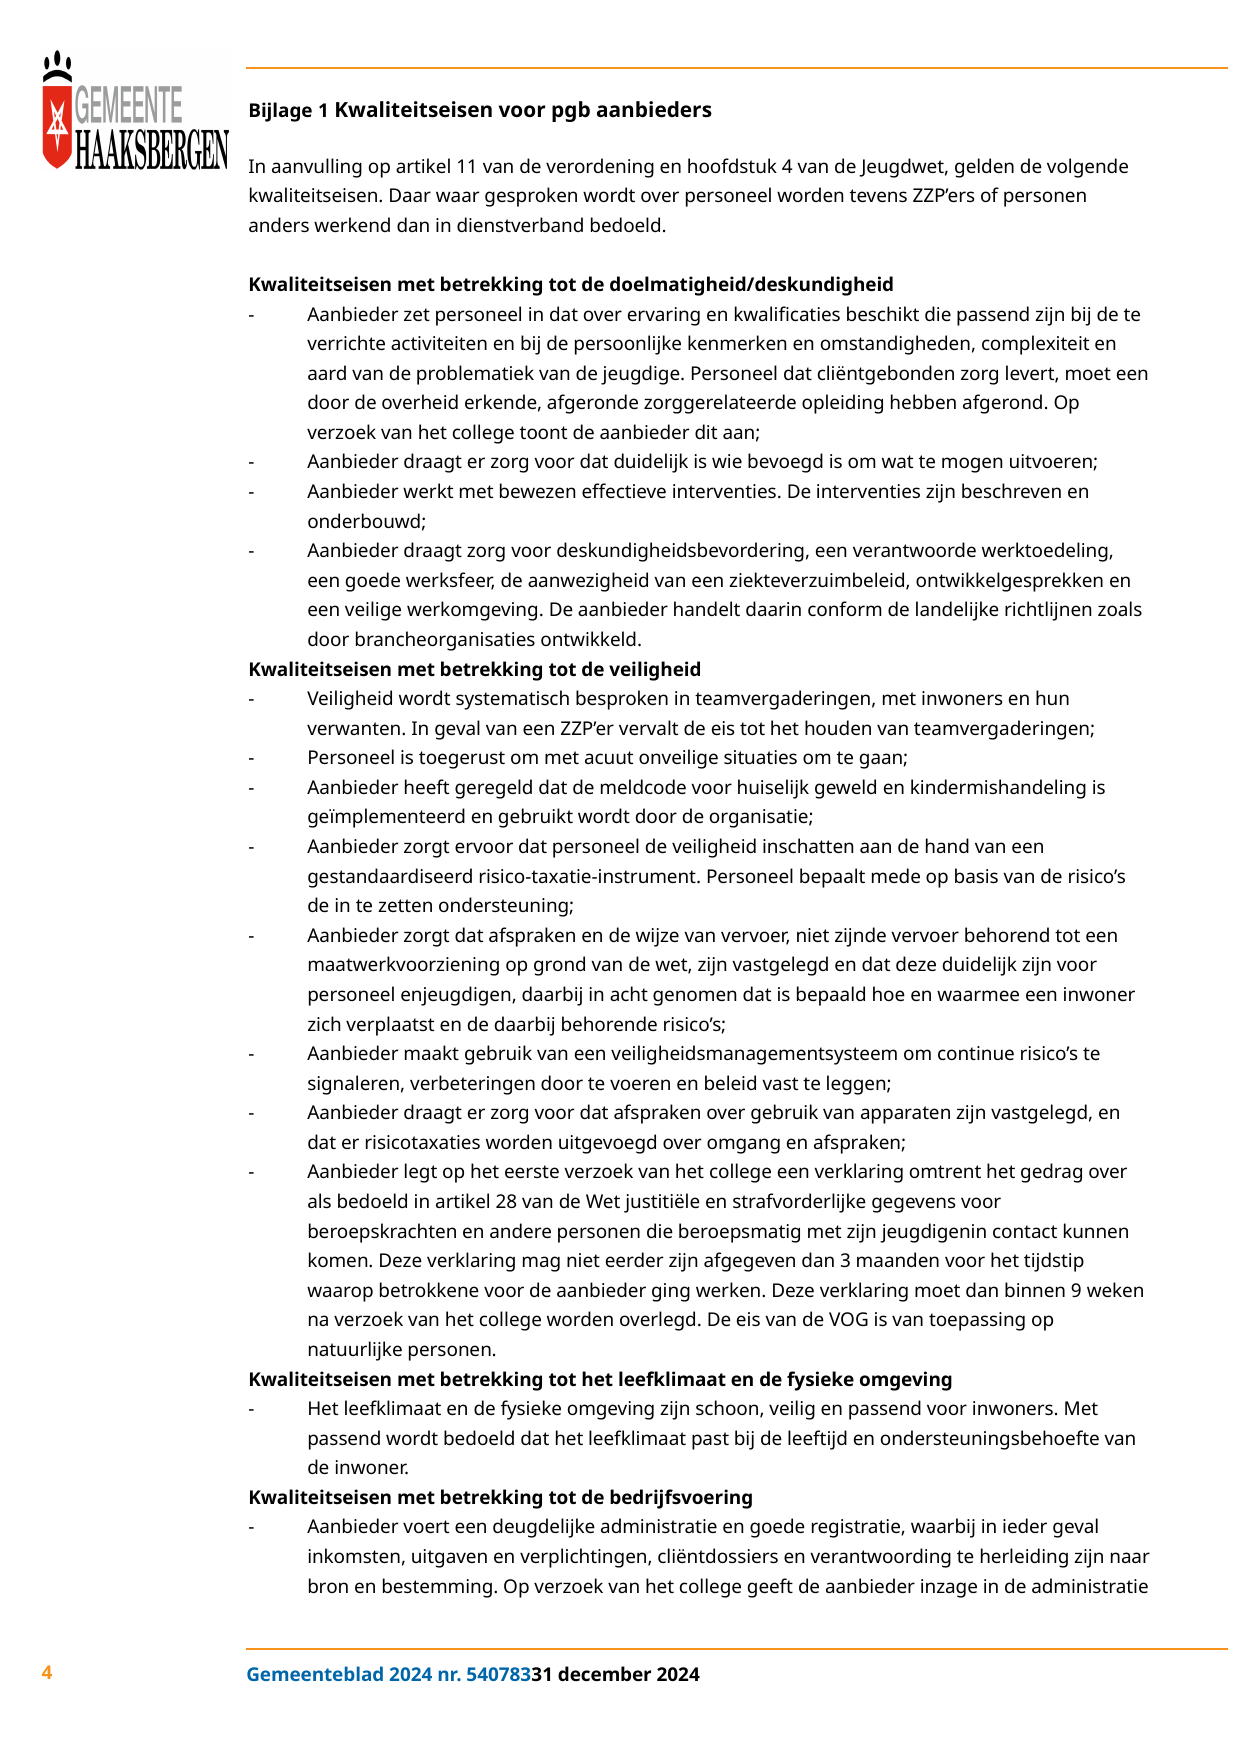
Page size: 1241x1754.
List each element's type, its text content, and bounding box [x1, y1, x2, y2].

list Aanbieder heeft geregeld dat de meldcode voor huiselijk geweld en kindermishandeling is geïmplementeerd en gebruikt wordt door de organisatie; [248, 774, 1152, 829]
list Het leefklimaat en de fysieke omgeving zijn schoon, veilig en passend voor inwoners. Met passend wordt bedoeld dat het leefklimaat past bij de leeftijd en ondersteuningsbehoefte van de inwoner. [248, 1395, 1152, 1480]
text Bijlage 1 Kwaliteitseisen voor pgb aanbieders [248, 95, 1152, 123]
text Kwaliteitseisen met betrekking tot de doelmatigheid/deskundigheid [248, 271, 1152, 297]
list Aanbieder werkt met bewezen effectieve interventies. De interventies zijn beschreven en onderbouwd; [248, 478, 1152, 534]
text Kwaliteitseisen met betrekking tot de veiligheid [248, 656, 1152, 682]
text In aanvulling op artikel 11 van de verordening en hoofdstuk 4 van de Jeugdwet, gelden de volgende kwaliteitseisen. Daar waar gesproken wordt over personeel worden tevens ZZP’ers of personen anders werkend dan in dienstverband bedoeld. [248, 153, 1152, 238]
list Aanbieder zet personeel in dat over ervaring en kwalificaties beschikt die passend zijn bij de te verrichte activiteiten en bij de persoonlijke kenmerken en omstandigheden, complexiteit en aard van de problematiek van de jeugdige. Personeel dat cliëntgebonden zorg levert, moet een door de overheid erkende, afgeronde zorggerelateerde opleiding hebben afgerond. Op verzoek van het college toont de aanbieder dit aan; [248, 301, 1152, 445]
text Kwaliteitseisen met betrekking tot de bedrijfsvoering [248, 1484, 1152, 1510]
list Veiligheid wordt systematisch besproken in teamvergaderingen, met inwoners en hun verwanten. In geval van een ZZP’er vervalt de eis tot het houden van teamvergaderingen; [248, 685, 1152, 741]
list Aanbieder draagt zorg voor deskundigheidsbevordering, een verantwoorde werktoedeling, een goede werksfeer, de aanwezigheid van een ziekteverzuimbeleid, ontwikkelgesprekken en een veilige werkomgeving. De aanbieder handelt daarin conform de landelijke richtlijnen zoals door brancheorganisaties ontwikkeld. [248, 537, 1152, 652]
list Aanbieder voert een deugdelijke administratie en goede registratie, waarbij in ieder geval inkomsten, uitgaven en verplichtingen, cliëntdossiers en verantwoording te herleiding zijn naar bron en bestemming. Op verzoek van het college geeft de aanbieder inzage in de administratie [248, 1514, 1152, 1599]
text Kwaliteitseisen met betrekking tot het leefklimaat en de fysieke omgeving [248, 1366, 1152, 1392]
list Aanbieder zorgt ervoor dat personeel de veiligheid inschatten aan de hand van een gestandaardiseerd risico-taxatie-instrument. Personeel bepaalt mede op basis van de risico’s de in te zetten ondersteuning; [248, 833, 1152, 918]
list Personeel is toegerust om met acuut onveilige situaties om te gaan; [248, 744, 1152, 770]
list Aanbieder draagt er zorg voor dat afspraken over gebruik van apparaten zijn vastgelegd, en dat er risicotaxaties worden uitgevoegd over omgang en afspraken; [248, 1099, 1152, 1155]
list Aanbieder maakt gebruik van een veiligheidsmanagementsysteem om continue risico’s te signaleren, verbeteringen door te voeren en beleid vast te leggen; [248, 1040, 1152, 1096]
list Aanbieder zorgt dat afspraken en de wijze van vervoer, niet zijnde vervoer behorend tot een maatwerkvoorziening op grond van de wet, zijn vastgelegd en dat deze duidelijk zijn voor personeel enjeugdigen, daarbij in acht genomen dat is bepaald hoe en waarmee een inwoner zich verplaatst en de daarbij behorende risico’s; [248, 922, 1152, 1037]
list Aanbieder legt op het eerste verzoek van het college een verklaring omtrent het gedrag over als bedoeld in artikel 28 van de Wet justitiële en strafvorderlijke gegevens voor beroepskrachten en andere personen die beroepsmatig met zijn jeugdigenin contact kunnen komen. Deze verklaring mag niet eerder zijn afgegeven dan 3 maanden voor het tijdstip waarop betrokkene voor de aanbieder ging werken. Deze verklaring moet dan binnen 9 weken na verzoek van het college worden overlegd. De eis van de VOG is van toepassing op natuurlijke personen. [248, 1159, 1152, 1362]
list Aanbieder draagt er zorg voor dat duidelijk is wie bevoegd is om wat te mogen uitvoeren; [248, 449, 1152, 474]
picture [41, 47, 231, 172]
